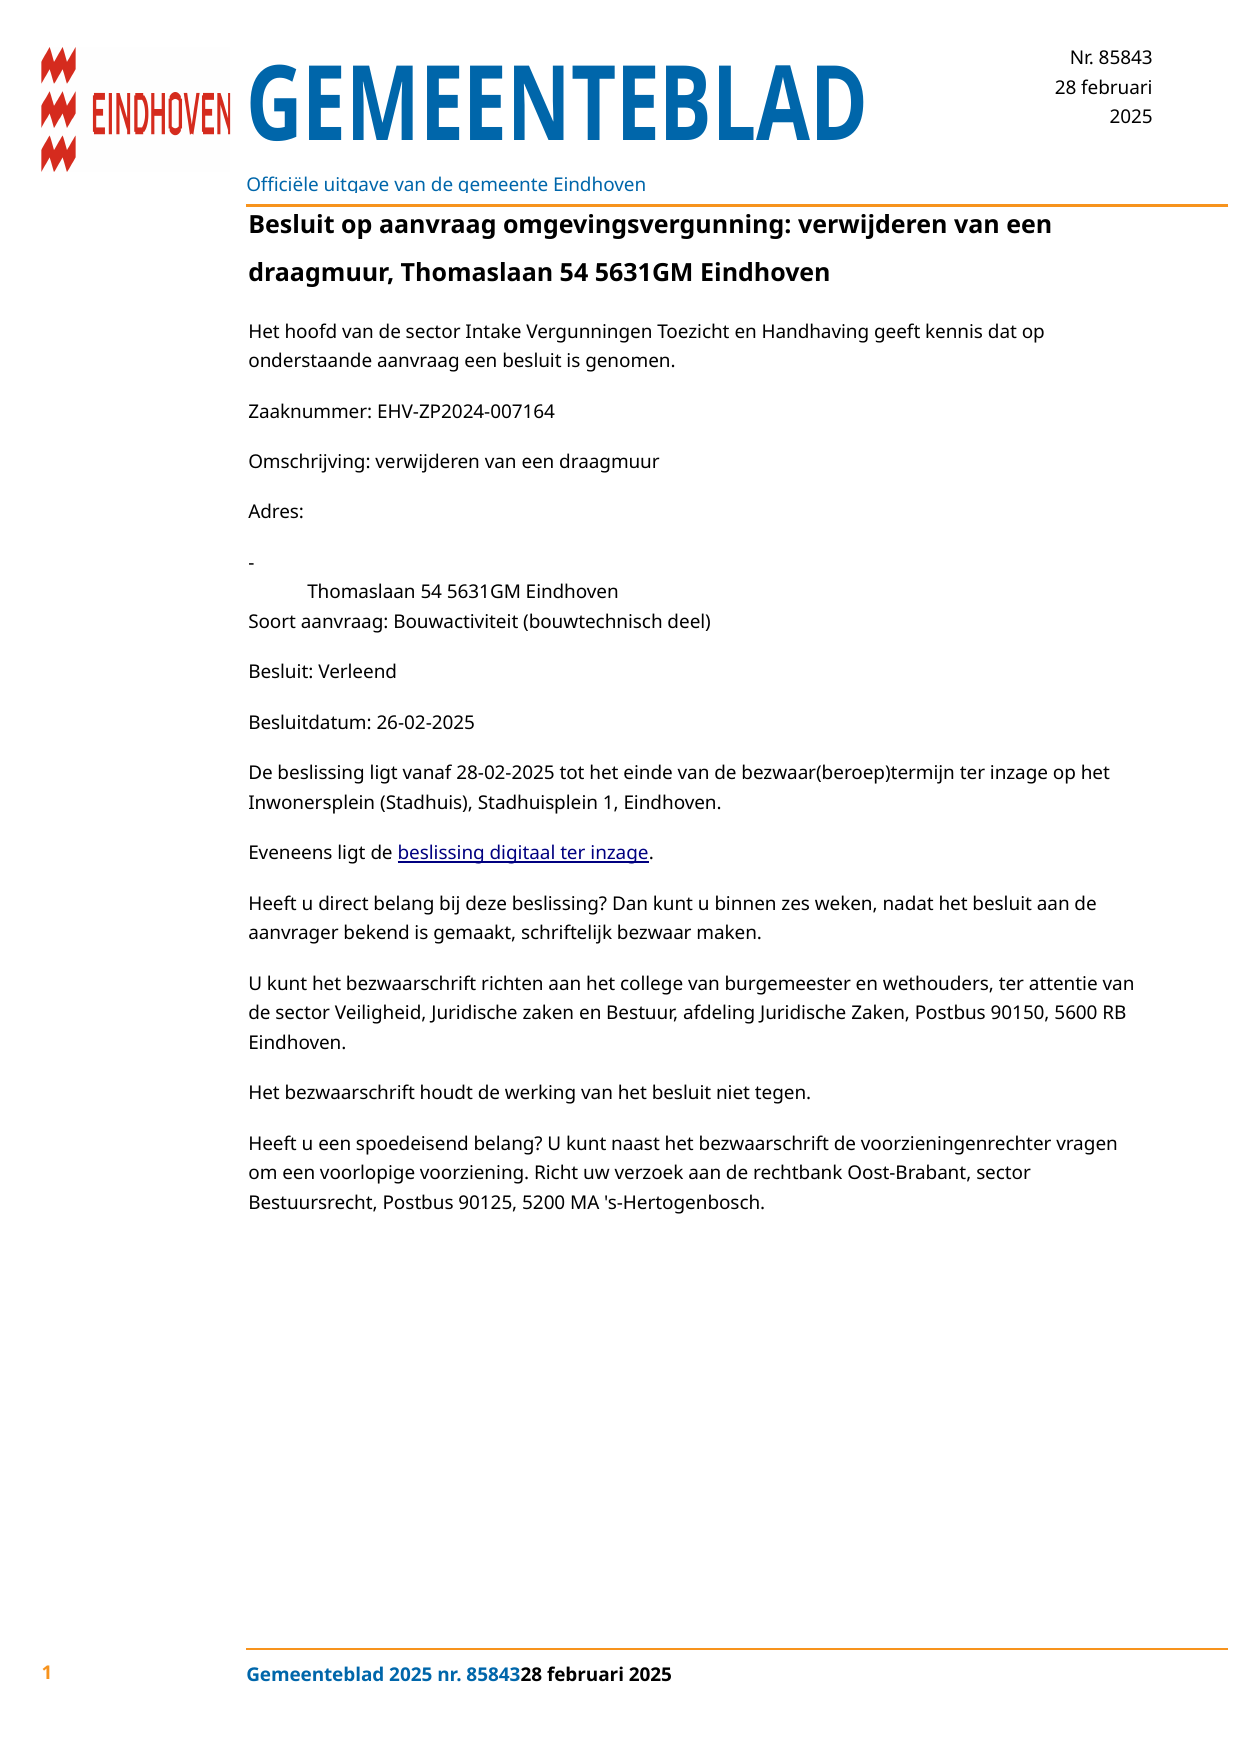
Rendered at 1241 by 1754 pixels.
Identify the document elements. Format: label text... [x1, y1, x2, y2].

text Adres: [248, 499, 1152, 524]
text Heeft u direct belang bij deze beslissing? Dan kunt u binnen zes weken, nadat het besluit aan de aanvrager bekend is gemaakt, schriftelijk bezwaar maken. [248, 890, 1152, 945]
text Eveneens ligt de beslissing digitaal ter inzage. [248, 839, 1152, 865]
text Het bezwaarschrift houdt de werking van het besluit niet tegen. [248, 1079, 1152, 1105]
text U kunt het bezwaarschrift richten aan het college van burgemeester en wethouders, ter attentie van de sector Veiligheid, Juridische zaken en Bestuur, afdeling Juridische Zaken, Postbus 90150, 5600 RB Eindhoven. [248, 970, 1152, 1055]
text De beslissing ligt vanaf 28-02-2025 tot het einde van de bezwaar(beroep)termijn ter inzage op het Inwonersplein (Stadhuis), Stadhuisplein 1, Eindhoven. [248, 759, 1152, 815]
text Het hoofd van de sector Intake Vergunningen Toezicht en Handhaving geeft kennis dat op onderstaande aanvraag een besluit is genomen. [248, 318, 1152, 373]
text Soort aanvraag: Bouwactiviteit (bouwtechnisch deel) [248, 608, 1152, 634]
text Besluit op aanvraag omgevingsvergunning: verwijderen van een draagmuur, Thomaslaan 54 5631GM Eindhoven [248, 207, 1152, 288]
text Zaaknummer: EHV-ZP2024-007164 [248, 398, 1152, 424]
picture [41, 47, 231, 172]
text Besluit: Verleend [248, 659, 1152, 684]
text Heeft u een spoedeisend belang? U kunt naast het bezwaarschrift de voorzieningenrechter vragen om een voorlopige voorziening. Richt uw verzoek aan de rechtbank Oost-Brabant, sector Bestuursrecht, Postbus 90125, 5200 MA 's-Hertogenbosch. [248, 1130, 1152, 1215]
text Besluitdatum: 26-02-2025 [248, 709, 1152, 735]
list Thomaslaan 54 5631GM Eindhoven [248, 579, 1152, 604]
text Omschrijving: verwijderen van een draagmuur [248, 448, 1152, 474]
